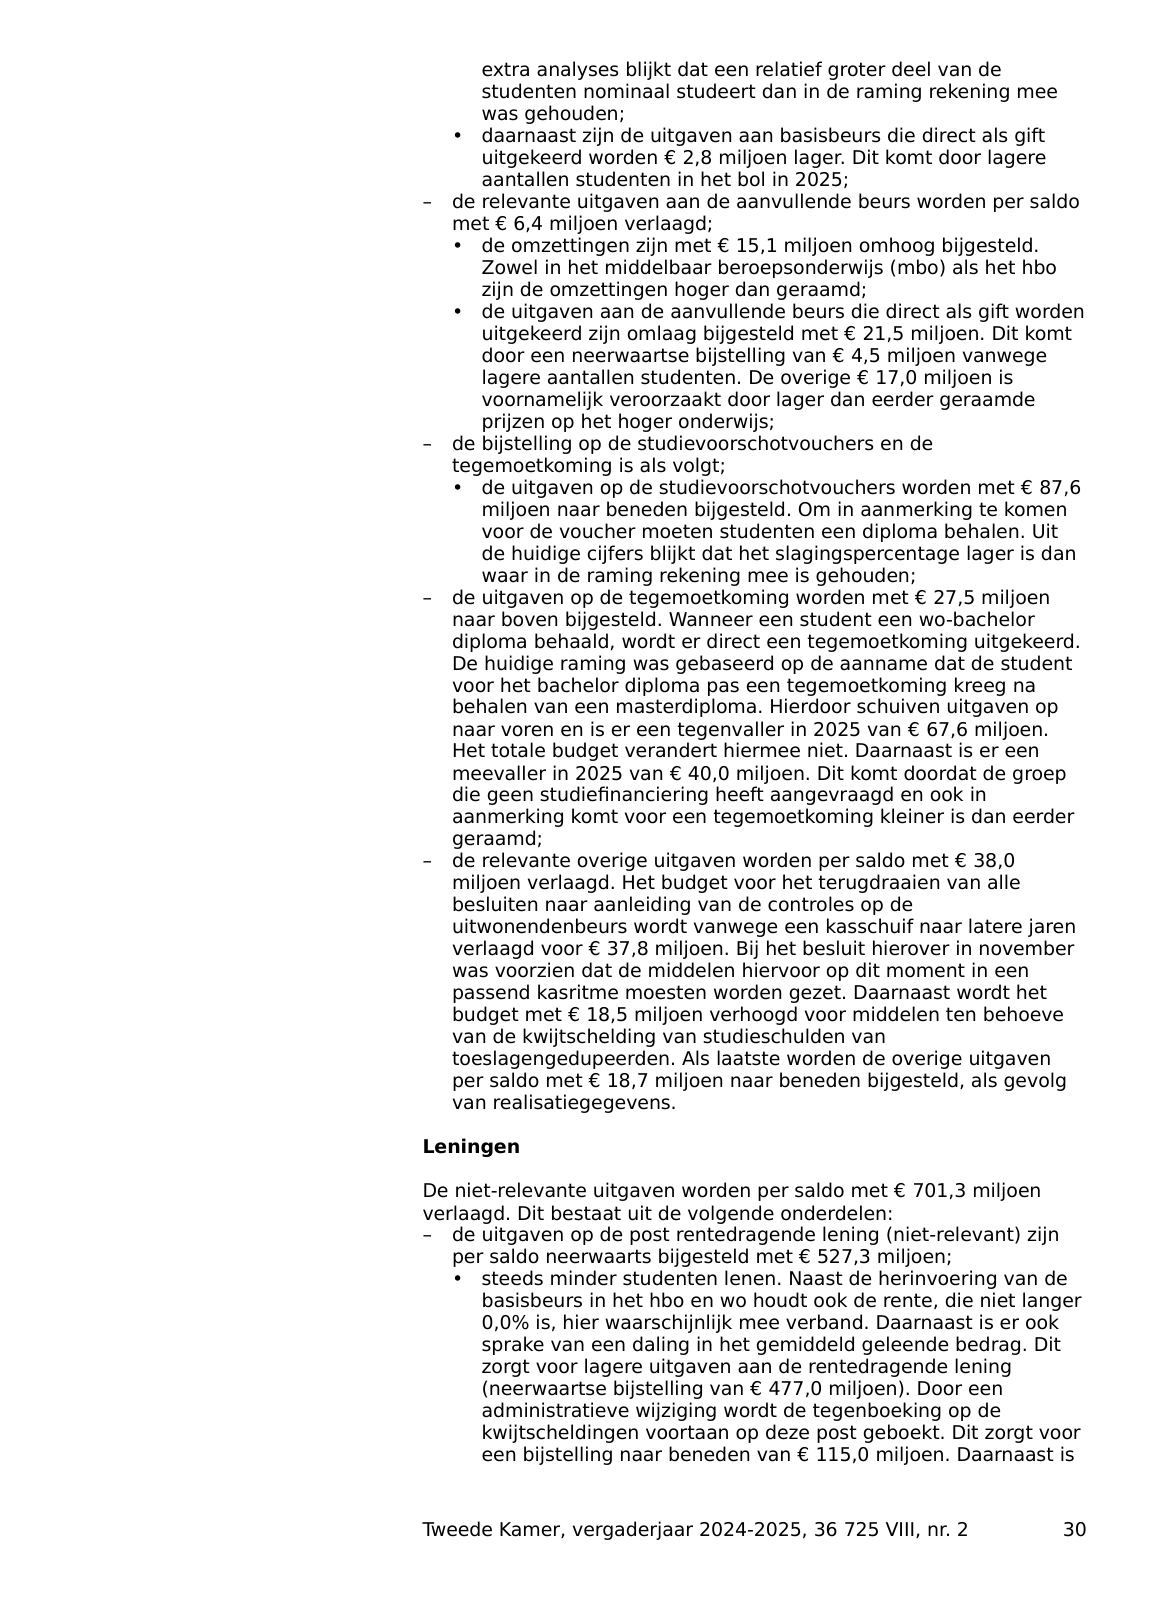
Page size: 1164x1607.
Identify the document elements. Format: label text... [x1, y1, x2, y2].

text • de omzettingen zijn met € 15,1 miljoen omhoog bijgesteld. Zowel in het middelbaar beroepsonderwijs (mbo) als het hbo zijn de omzettingen hoger dan geraamd; [452, 235, 1087, 301]
text – de relevante overige uitgaven worden per saldo met € 38,0 miljoen verlaagd. Het budget voor het terugdraaien van alle besluiten naar aanleiding van de controles op de uitwonendenbeurs wordt vanwege een kasschuif naar latere jaren verlaagd voor € 37,8 miljoen. Bij het besluit hierover in november was voorzien dat de middelen hiervoor op dit moment in een passend kasritme moesten worden gezet. Daarnaast wordt het budget met € 18,5 miljoen verhoogd voor middelen ten behoeve van de kwijtschelding van studieschulden van toeslagengedupeerden. Als laatste worden de overige uitgaven per saldo met € 18,7 miljoen naar beneden bijgesteld, als gevolg van realisatiegegevens. [422, 850, 1087, 1114]
text extra analyses blijkt dat een relatief groter deel van de studenten nominaal studeert dan in de raming rekening mee was gehouden; [452, 59, 1087, 125]
text – de relevante uitgaven aan de aanvullende beurs worden per saldo met € 6,4 miljoen verlaagd; [422, 191, 1087, 235]
text – de uitgaven op de tegemoetkoming worden met € 27,5 miljoen naar boven bijgesteld. Wanneer een student een wo-bachelor diploma behaald, wordt er direct een tegemoetkoming uitgekeerd. De huidige raming was gebaseerd op de aanname dat de student voor het bachelor diploma pas een tegemoetkoming kreeg na behalen van een masterdiploma. Hierdoor schuiven uitgaven op naar voren en is er een tegenvaller in 2025 van € 67,6 miljoen. Het totale budget verandert hiermee niet. Daarnaast is er een meevaller in 2025 van € 40,0 miljoen. Dit komt doordat de groep die geen studiefinanciering heeft aangevraagd en ook in aanmerking komt voor een tegemoetkoming kleiner is dan eerder geraamd; [422, 587, 1087, 850]
text De niet-relevante uitgaven worden per saldo met € 701,3 miljoen verlaagd. Dit bestaat uit de volgende onderdelen: [422, 1180, 1087, 1224]
text – de uitgaven op de post rentedragende lening (niet-relevant) zijn per saldo neerwaarts bijgesteld met € 527,3 miljoen; [422, 1224, 1087, 1268]
text • de uitgaven op de studievoorschotvouchers worden met € 87,6 miljoen naar beneden bijgesteld. Om in aanmerking te komen voor de voucher moeten studenten een diploma behalen. Uit de huidige cijfers blijkt dat het slagingspercentage lager is dan waar in de raming rekening mee is gehouden; [452, 477, 1087, 587]
text – de bijstelling op de studievoorschotvouchers en de tegemoetkoming is als volgt; [422, 433, 1087, 477]
text • de uitgaven aan de aanvullende beurs die direct als gift worden uitgekeerd zijn omlaag bijgesteld met € 21,5 miljoen. Dit komt door een neerwaartse bijstelling van € 4,5 miljoen vanwege lagere aantallen studenten. De overige € 17,0 miljoen is voornamelijk veroorzaakt door lager dan eerder geraamde prijzen op het hoger onderwijs; [452, 301, 1087, 433]
text • daarnaast zijn de uitgaven aan basisbeurs die direct als gift uitgekeerd worden € 2,8 miljoen lager. Dit komt door lagere aantallen studenten in het bol in 2025; [452, 125, 1087, 191]
subtitle Leningen [422, 1136, 1087, 1158]
text • steeds minder studenten lenen. Naast de herinvoering van de basisbeurs in het hbo en wo houdt ook de rente, die niet langer 0,0% is, hier waarschijnlijk mee verband. Daarnaast is er ook sprake van een daling in het gemiddeld geleende bedrag. Dit zorgt voor lagere uitgaven aan de rentedragende lening (neerwaartse bijstelling van € 477,0 miljoen). Door een administratieve wijziging wordt de tegenboeking op de kwijtscheldingen voortaan op deze post geboekt. Dit zorgt voor een bijstelling naar beneden van € 115,0 miljoen. Daarnaast is [452, 1268, 1087, 1466]
